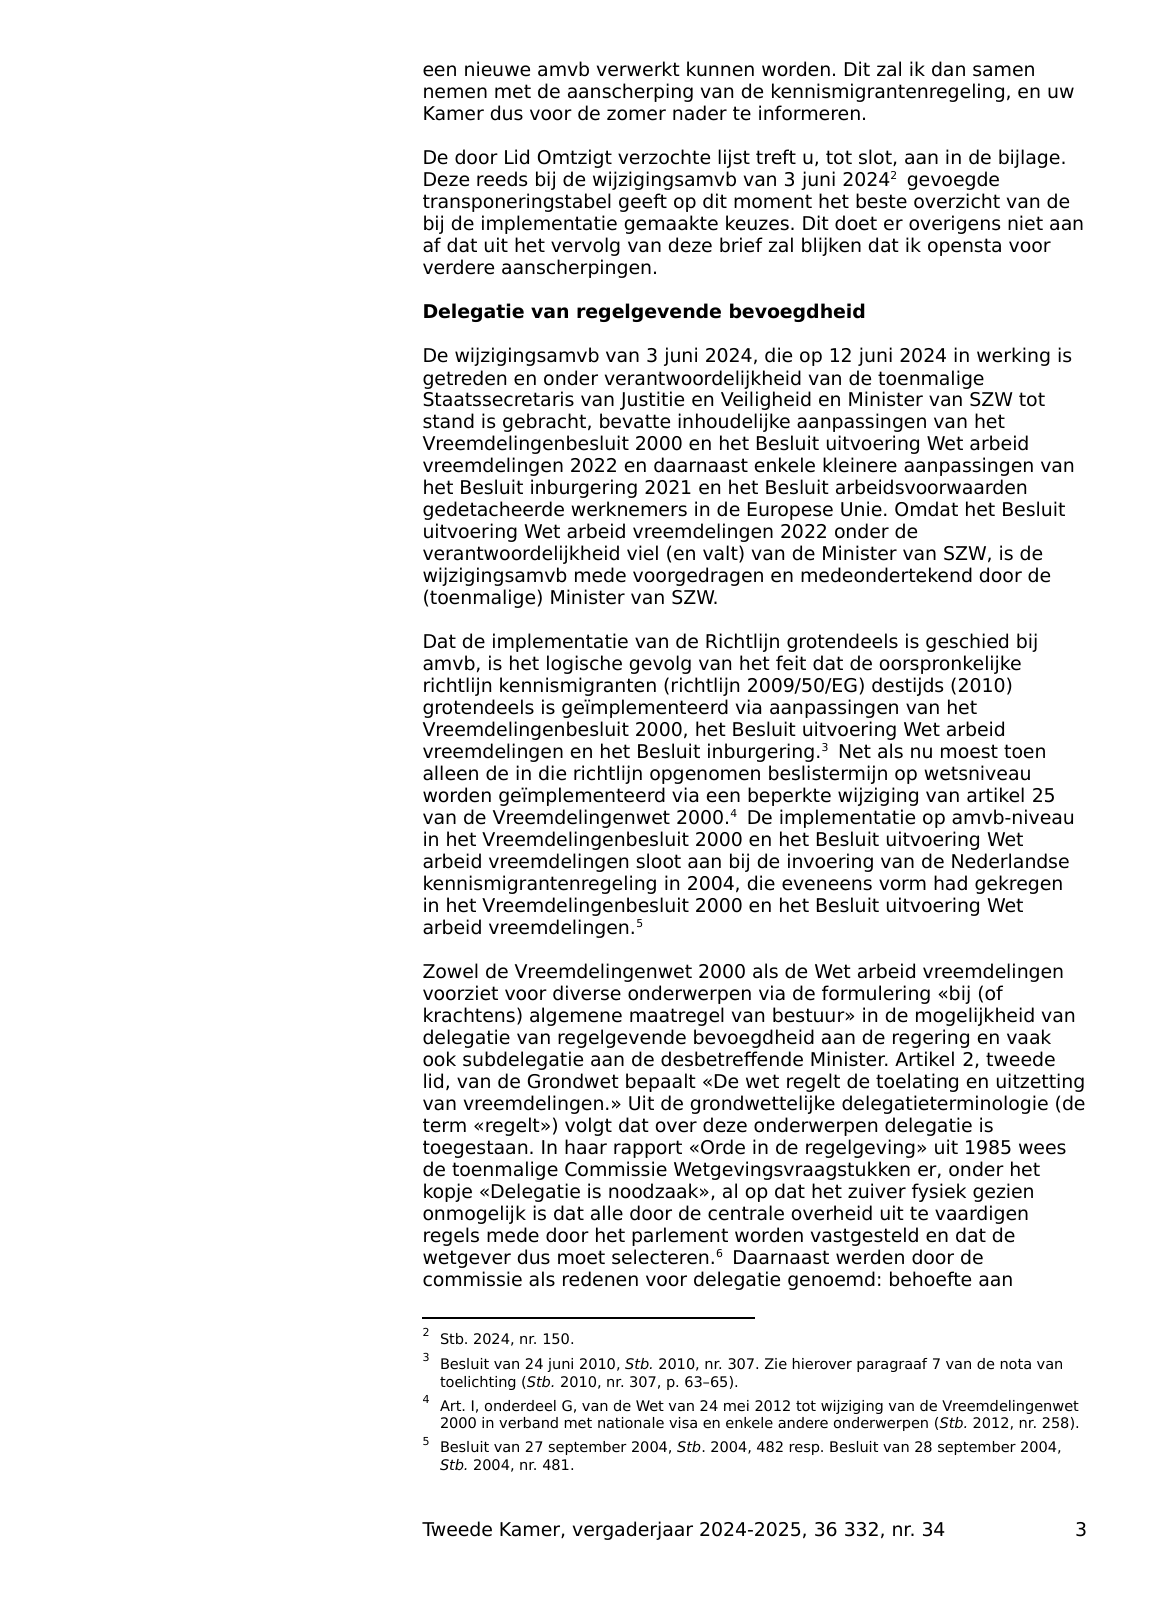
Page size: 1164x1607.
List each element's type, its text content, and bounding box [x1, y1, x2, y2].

text een nieuwe amvb verwerkt kunnen worden. Dit zal ik dan samen nemen met de aanscherping van de kennismigrantenregeling, en uw Kamer dus voor de zomer nader te informeren. [422, 59, 1087, 125]
text Dat de implementatie van de Richtlijn grotendeels is geschied bij amvb, is het logische gevolg van het feit dat de oorspronkelijke richtlijn kennismigranten (richtlijn 2009/50/EG) destijds (2010) grotendeels is geïmplementeerd via aanpassingen van het Vreemdelingenbesluit 2000, het Besluit uitvoering Wet arbeid vreemdelingen en het Besluit inburgering. Net als nu moest toen alleen de in die richtlijn opgenomen beslistermijn op wetsniveau worden geïmplementeerd via een beperkte wijziging van artikel 25 van de Vreemdelingenwet 2000. De implementatie op amvb-niveau in het Vreemdelingenbesluit 2000 en het Besluit uitvoering Wet arbeid vreemdelingen sloot aan bij de invoering van de Nederlandse kennismigrantenregeling in 2004, die eveneens vorm had gekregen in het Vreemdelingenbesluit 2000 en het Besluit uitvoering Wet arbeid vreemdelingen. [422, 631, 1087, 939]
text Besluit van 24 juni 2010, Stb. 2010, nr. 307. Zie hierover paragraaf 7 van de nota van toelichting (Stb. 2010, nr. 307, p. 63–65). [422, 1352, 1087, 1391]
text De door Lid Omtzigt verzochte lijst treft u, tot slot, aan in de bijlage. Deze reeds bij de wijzigingsamvb van 3 juni 2024 gevoegde transponeringstabel geeft op dit moment het beste overzicht van de bij de implementatie gemaakte keuzes. Dit doet er overigens niet aan af dat uit het vervolg van deze brief zal blijken dat ik opensta voor verdere aanscherpingen. [422, 147, 1087, 279]
text Zowel de Vreemdelingenwet 2000 als de Wet arbeid vreemdelingen voorziet voor diverse onderwerpen via de formulering «bij (of krachtens) algemene maatregel van bestuur» in de mogelijkheid van delegatie van regelgevende bevoegdheid aan de regering en vaak ook subdelegatie aan de desbetreffende Minister. Artikel 2, tweede lid, van de Grondwet bepaalt «De wet regelt de toelating en uitzetting van vreemdelingen.» Uit de grondwettelijke delegatieterminologie (de term «regelt») volgt dat over deze onderwerpen delegatie is toegestaan. In haar rapport «Orde in de regelgeving» uit 1985 wees de toenmalige Commissie Wetgevingsvraagstukken er, onder het kopje «Delegatie is noodzaak», al op dat het zuiver fysiek gezien onmogelijk is dat alle door de centrale overheid uit te vaardigen regels mede door het parlement worden vastgesteld en dat de wetgever dus moet selecteren. Daarnaast werden door de commissie als redenen voor delegatie genoemd: behoefte aan [422, 961, 1087, 1291]
text Besluit van 27 september 2004, Stb. 2004, 482 resp. Besluit van 28 september 2004, Stb. 2004, nr. 481. [422, 1435, 1087, 1474]
text De wijzigingsamvb van 3 juni 2024, die op 12 juni 2024 in werking is getreden en onder verantwoordelijkheid van de toenmalige Staatssecretaris van Justitie en Veiligheid en Minister van SZW tot stand is gebracht, bevatte inhoudelijke aanpassingen van het Vreemdelingenbesluit 2000 en het Besluit uitvoering Wet arbeid vreemdelingen 2022 en daarnaast enkele kleinere aanpassingen van het Besluit inburgering 2021 en het Besluit arbeidsvoorwaarden gedetacheerde werknemers in de Europese Unie. Omdat het Besluit uitvoering Wet arbeid vreemdelingen 2022 onder de verantwoordelijkheid viel (en valt) van de Minister van SZW, is de wijzigingsamvb mede voorgedragen en medeondertekend door de (toenmalige) Minister van SZW. [422, 345, 1087, 609]
subtitle Delegatie van regelgevende bevoegdheid [422, 301, 1087, 323]
text Stb. 2024, nr. 150. [422, 1327, 1087, 1349]
text Art. I, onderdeel G, van de Wet van 24 mei 2012 tot wijziging van de Vreemdelingenwet 2000 in verband met nationale visa en enkele andere onderwerpen (Stb. 2012, nr. 258). [422, 1393, 1087, 1432]
